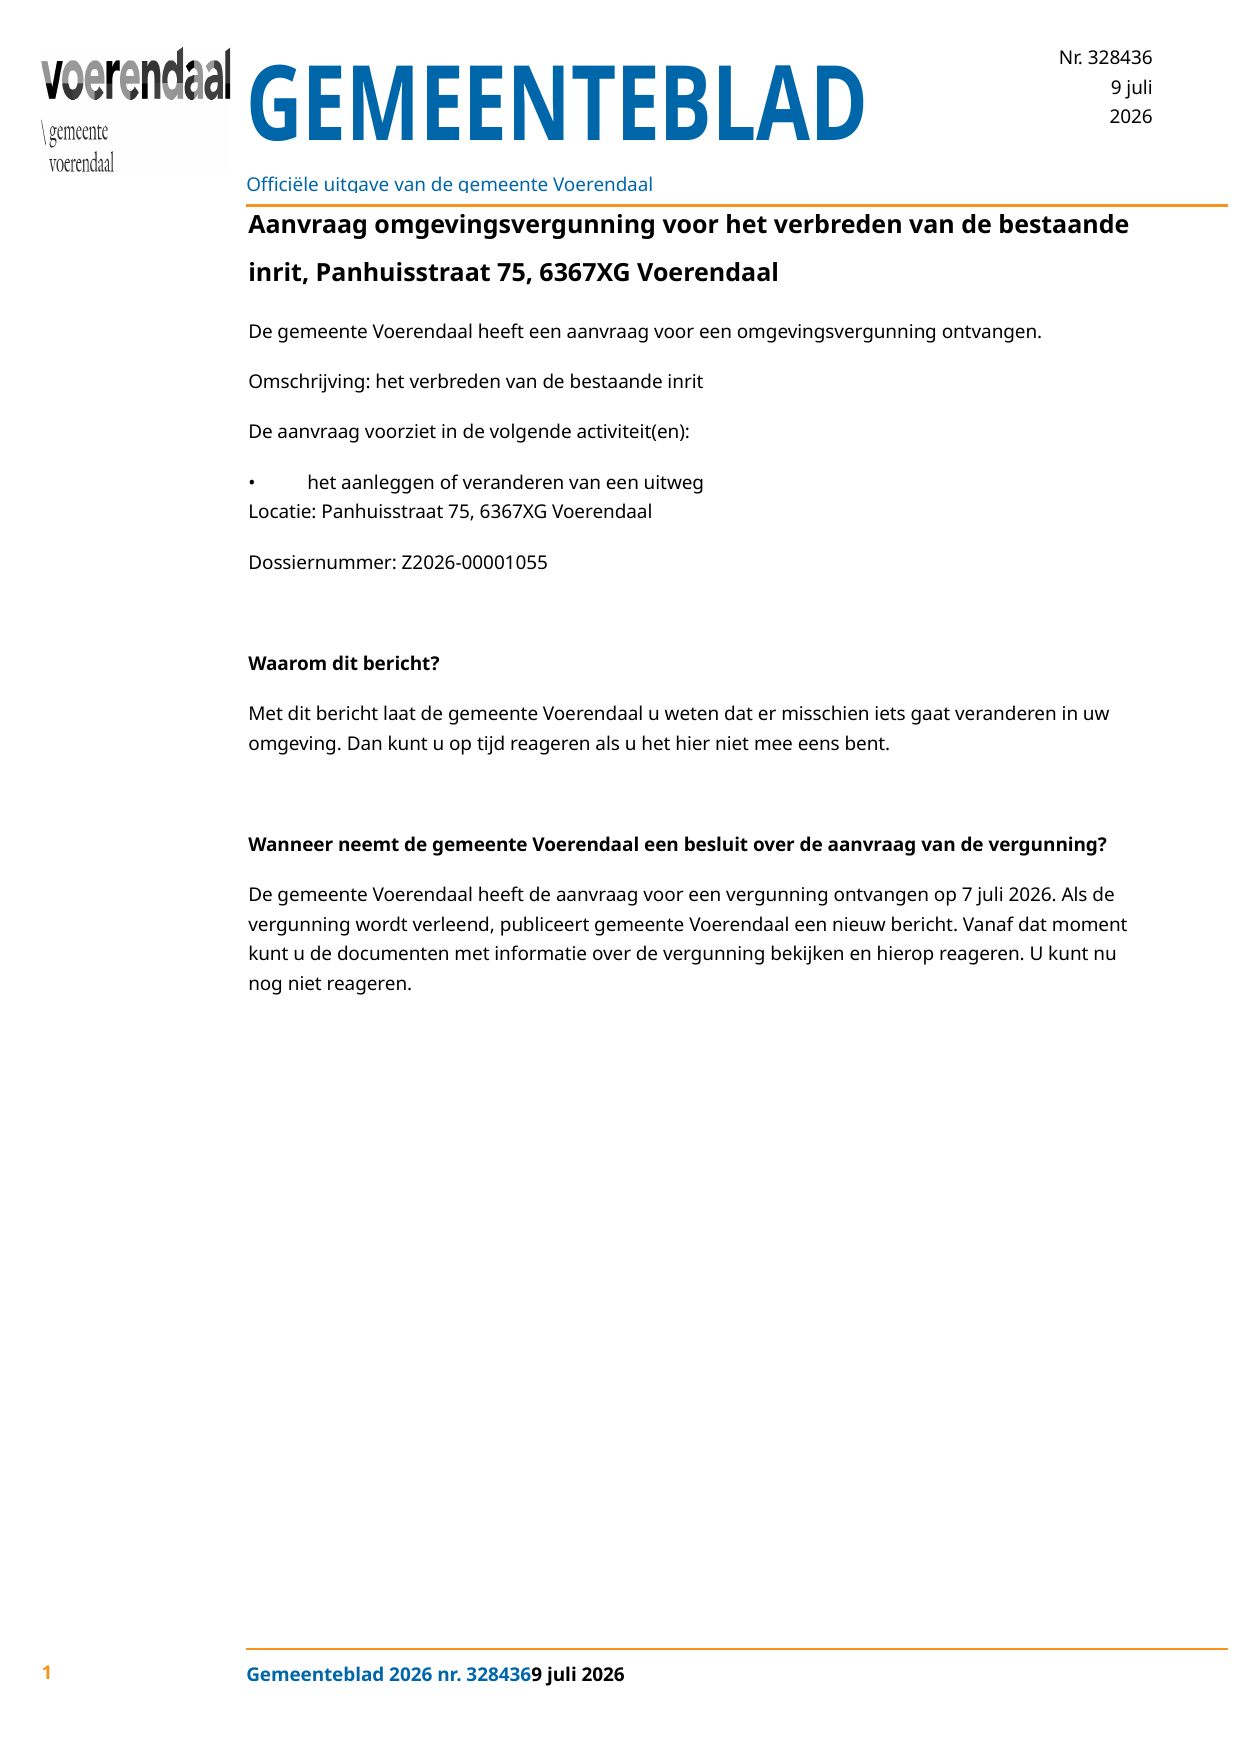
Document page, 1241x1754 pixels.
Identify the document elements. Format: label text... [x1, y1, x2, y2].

picture [41, 47, 231, 172]
text Met dit bericht laat de gemeente Voerendaal u weten dat er misschien iets gaat veranderen in uw omgeving. Dan kunt u op tijd reageren als u het hier niet mee eens bent. [248, 700, 1152, 756]
text Locatie: Panhuisstraat 75, 6367XG Voerendaal [248, 499, 1152, 524]
text Waarom dit bericht? [248, 650, 1152, 676]
text De aanvraag voorziet in de volgende activiteit(en): [248, 419, 1152, 444]
list het aanleggen of veranderen van een uitweg [248, 469, 1152, 495]
text De gemeente Voerendaal heeft een aanvraag voor een omgevingsvergunning ontvangen. [248, 318, 1152, 344]
text Dossiernummer: Z2026-00001055 [248, 549, 1152, 575]
text Aanvraag omgevingsvergunning voor het verbreden van de bestaande inrit, Panhuisstraat 75, 6367XG Voerendaal [248, 207, 1152, 288]
text Wanneer neemt de gemeente Voerendaal een besluit over de aanvraag van de vergunning? [248, 831, 1152, 857]
text Omschrijving: het verbreden van de bestaande inrit [248, 368, 1152, 394]
text De gemeente Voerendaal heeft de aanvraag voor een vergunning ontvangen op 7 juli 2026. Als de vergunning wordt verleend, publiceert gemeente Voerendaal een nieuw bericht. Vanaf dat moment kunt u de documenten met informatie over de vergunning bekijken en hierop reageren. U kunt nu nog niet reageren. [248, 881, 1152, 996]
